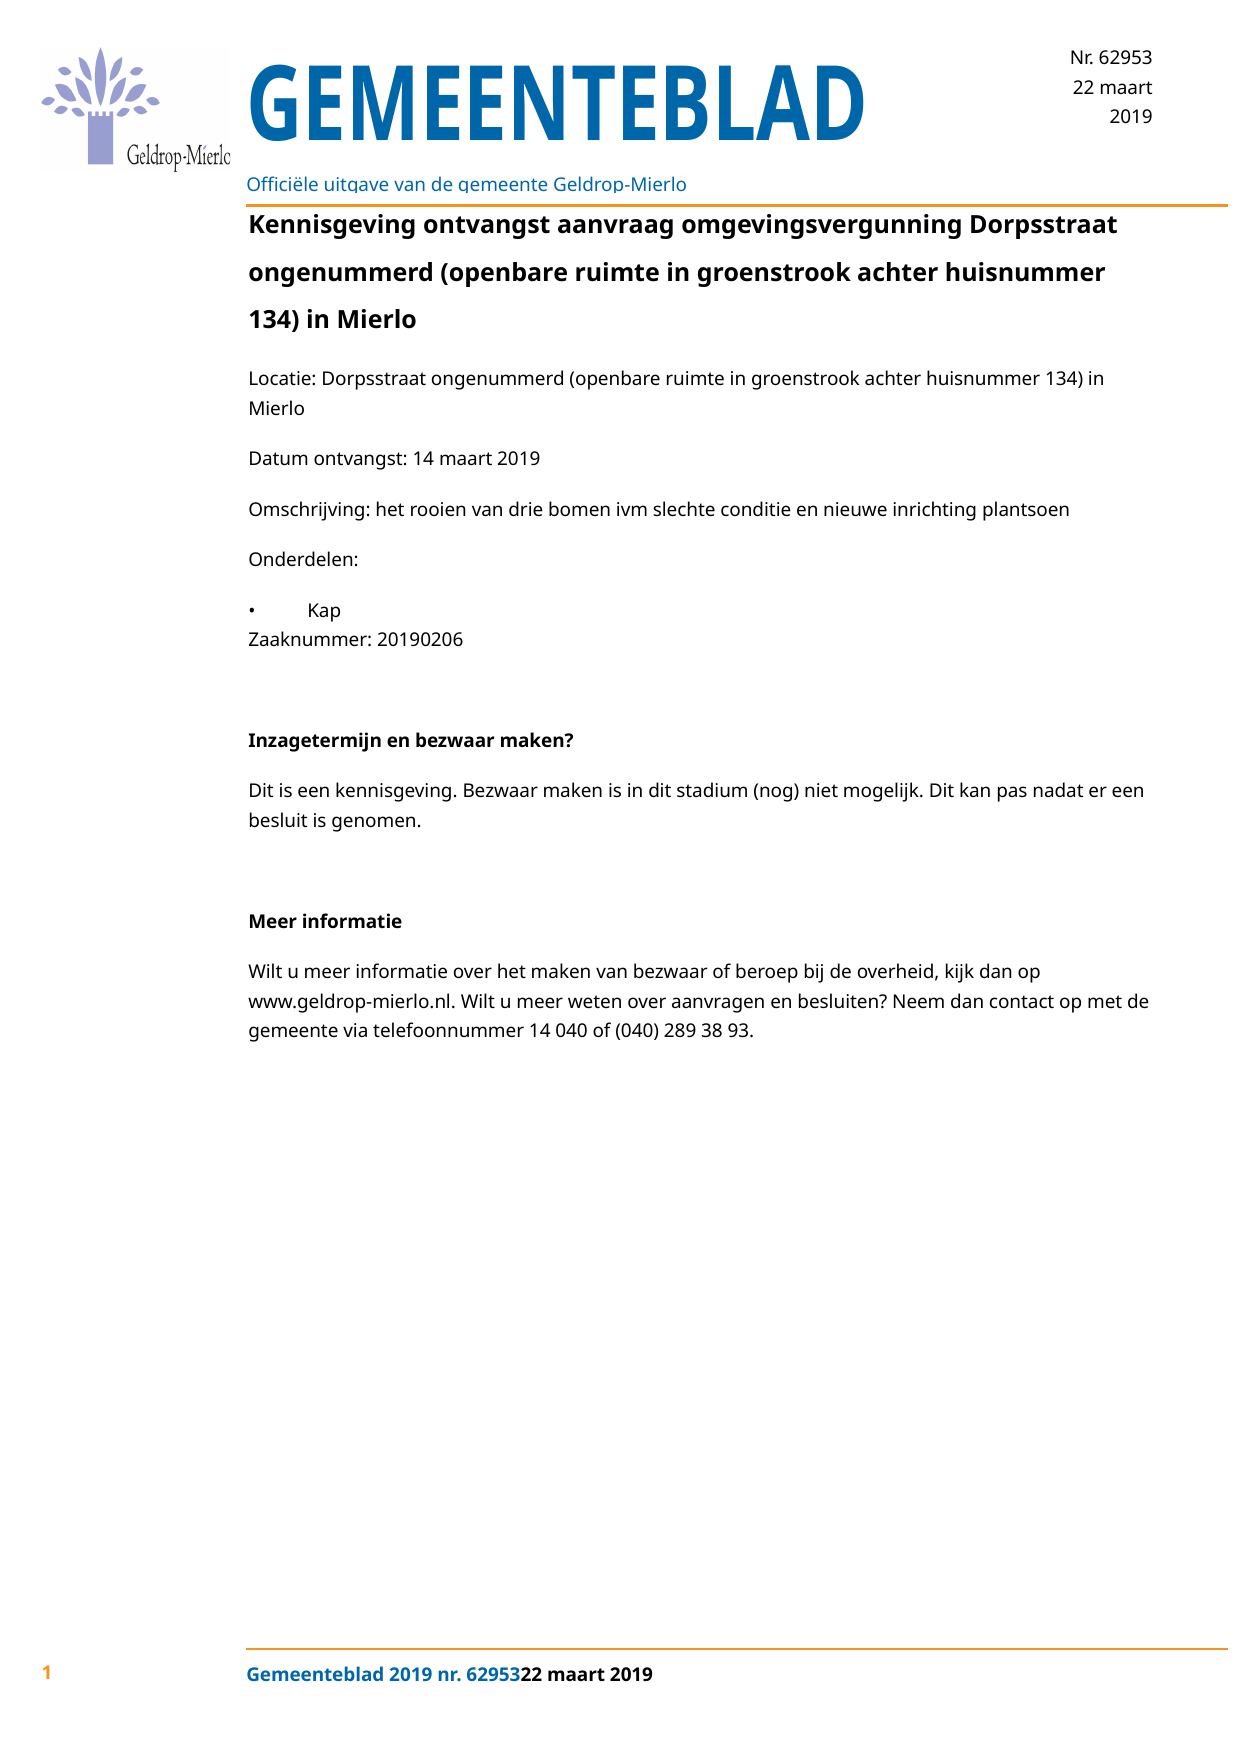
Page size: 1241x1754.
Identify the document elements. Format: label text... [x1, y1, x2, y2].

text Wilt u meer informatie over het maken van bezwaar of beroep bij de overheid, kijk dan op www.geldrop-mierlo.nl. Wilt u meer weten over aanvragen en besluiten? Neem dan contact op met de gemeente via telefoonnummer 14 040 of (040) 289 38 93. [248, 958, 1152, 1043]
text Omschrijving: het rooien van drie bomen ivm slechte conditie en nieuwe inrichting plantsoen [248, 496, 1152, 522]
list Kap [248, 597, 1152, 622]
picture [41, 47, 231, 172]
text Onderdelen: [248, 546, 1152, 572]
text Locatie: Dorpsstraat ongenummerd (openbare ruimte in groenstrook achter huisnummer 134) in Mierlo [248, 366, 1152, 421]
text Inzagetermijn en bezwaar maken? [248, 727, 1152, 753]
text Kennisgeving ontvangst aanvraag omgevingsvergunning Dorpsstraat ongenummerd (openbare ruimte in groenstrook achter huisnummer 134) in Mierlo [248, 207, 1152, 336]
text Datum ontvangst: 14 maart 2019 [248, 446, 1152, 471]
text Meer informatie [248, 908, 1152, 934]
text Zaaknummer: 20190206 [248, 626, 1152, 652]
text Dit is een kennisgeving. Bezwaar maken is in dit stadium (nog) niet mogelijk. Dit kan pas nadat er een besluit is genomen. [248, 778, 1152, 833]
